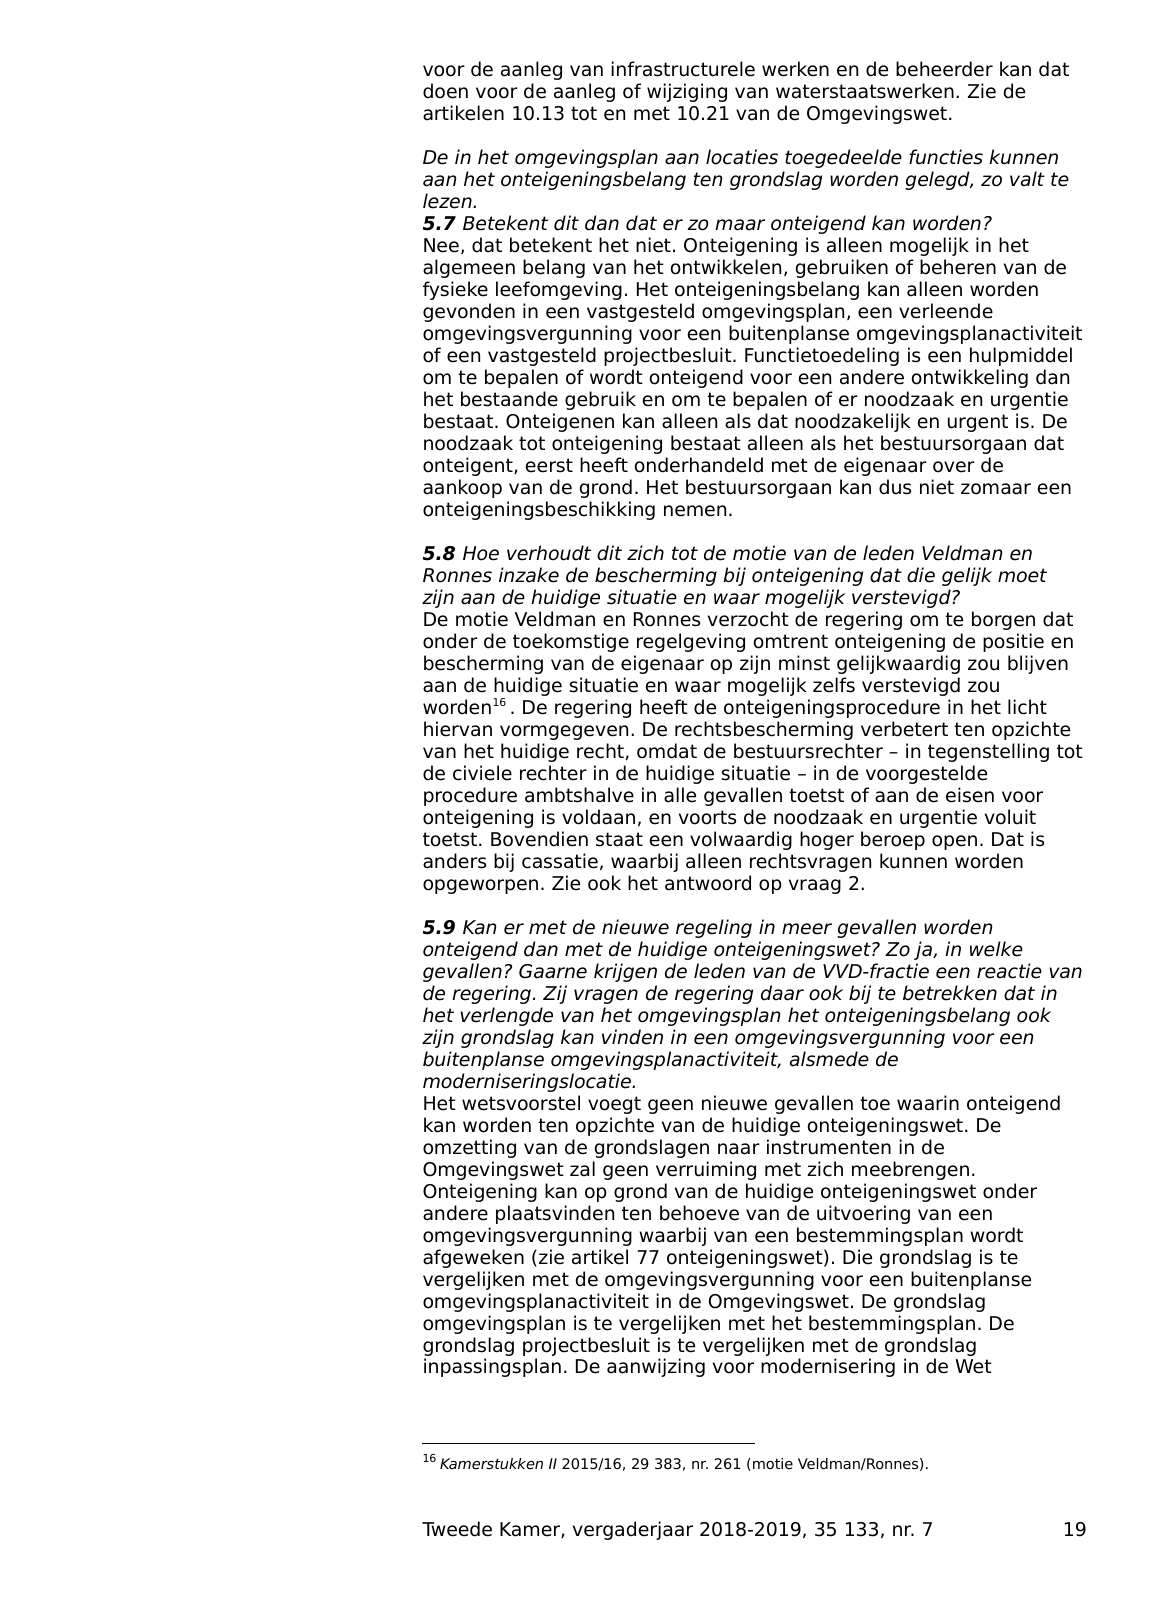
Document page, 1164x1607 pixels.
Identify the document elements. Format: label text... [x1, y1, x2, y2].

text De motie Veldman en Ronnes verzocht de regering om te borgen dat onder de toekomstige regelgeving omtrent onteigening de positie en bescherming van de eigenaar op zijn minst gelijkwaardig zou blijven aan de huidige situatie en waar mogelijk zelfs verstevigd zou worden. De regering heeft de onteigeningsprocedure in het licht hiervan vormgegeven. De rechtsbescherming verbetert ten opzichte van het huidige recht, omdat de bestuursrechter – in tegenstelling tot de civiele rechter in de huidige situatie – in de voorgestelde procedure ambtshalve in alle gevallen toetst of aan de eisen voor onteigening is voldaan, en voorts de noodzaak en urgentie voluit toetst. Bovendien staat een volwaardig hoger beroep open. Dat is anders bij cassatie, waarbij alleen rechtsvragen kunnen worden opgeworpen. Zie ook het antwoord op vraag 2. [422, 609, 1087, 895]
text Het wetsvoorstel voegt geen nieuwe gevallen toe waarin onteigend kan worden ten opzichte van de huidige onteigeningswet. De omzetting van de grondslagen naar instrumenten in de Omgevingswet zal geen verruiming met zich meebrengen. Onteigening kan op grond van de huidige onteigeningswet onder andere plaatsvinden ten behoeve van de uitvoering van een omgevingsvergunning waarbij van een bestemmingsplan wordt afgeweken (zie artikel 77 onteigeningswet). Die grondslag is te vergelijken met de omgevingsvergunning voor een buitenplanse omgevingsplanactiviteit in de Omgevingswet. De grondslag omgevingsplan is te vergelijken met het bestemmingsplan. De grondslag projectbesluit is te vergelijken met de grondslag inpassingsplan. De aanwijzing voor modernisering in de Wet [422, 1093, 1087, 1378]
text 5.9 Kan er met de nieuwe regeling in meer gevallen worden onteigend dan met de huidige onteigeningswet? Zo ja, in welke gevallen? Gaarne krijgen de leden van de VVD-fractie een reactie van de regering. Zij vragen de regering daar ook bij te betrekken dat in het verlengde van het omgevingsplan het onteigeningsbelang ook zijn grondslag kan vinden in een omgevingsvergunning voor een buitenplanse omgevingsplanactiviteit, alsmede de moderniseringslocatie. [422, 917, 1087, 1093]
text 5.8 Hoe verhoudt dit zich tot de motie van de leden Veldman en Ronnes inzake de bescherming bij onteigening dat die gelijk moet zijn aan de huidige situatie en waar mogelijk verstevigd? [422, 543, 1087, 609]
text Nee, dat betekent het niet. Onteigening is alleen mogelijk in het algemeen belang van het ontwikkelen, gebruiken of beheren van de fysieke leefomgeving. Het onteigeningsbelang kan alleen worden gevonden in een vastgesteld omgevingsplan, een verleende omgevingsvergunning voor een buitenplanse omgevingsplanactiviteit of een vastgesteld projectbesluit. Functietoedeling is een hulpmiddel om te bepalen of wordt onteigend voor een andere ontwikkeling dan het bestaande gebruik en om te bepalen of er noodzaak en urgentie bestaat. Onteigenen kan alleen als dat noodzakelijk en urgent is. De noodzaak tot onteigening bestaat alleen als het bestuursorgaan dat onteigent, eerst heeft onderhandeld met de eigenaar over de aankoop van de grond. Het bestuursorgaan kan dus niet zomaar een onteigeningsbeschikking nemen. [422, 235, 1087, 521]
text De in het omgevingsplan aan locaties toegedeelde functies kunnen aan het onteigeningsbelang ten grondslag worden gelegd, zo valt te lezen. [422, 147, 1087, 213]
text Kamerstukken II 2015/16, 29 383, nr. 261 (motie Veldman/Ronnes). [422, 1452, 1087, 1474]
text voor de aanleg van infrastructurele werken en de beheerder kan dat doen voor de aanleg of wijziging van waterstaatswerken. Zie de artikelen 10.13 tot en met 10.21 van de Omgevingswet. [422, 59, 1087, 125]
text 5.7 Betekent dit dan dat er zo maar onteigend kan worden? [422, 213, 1087, 235]
